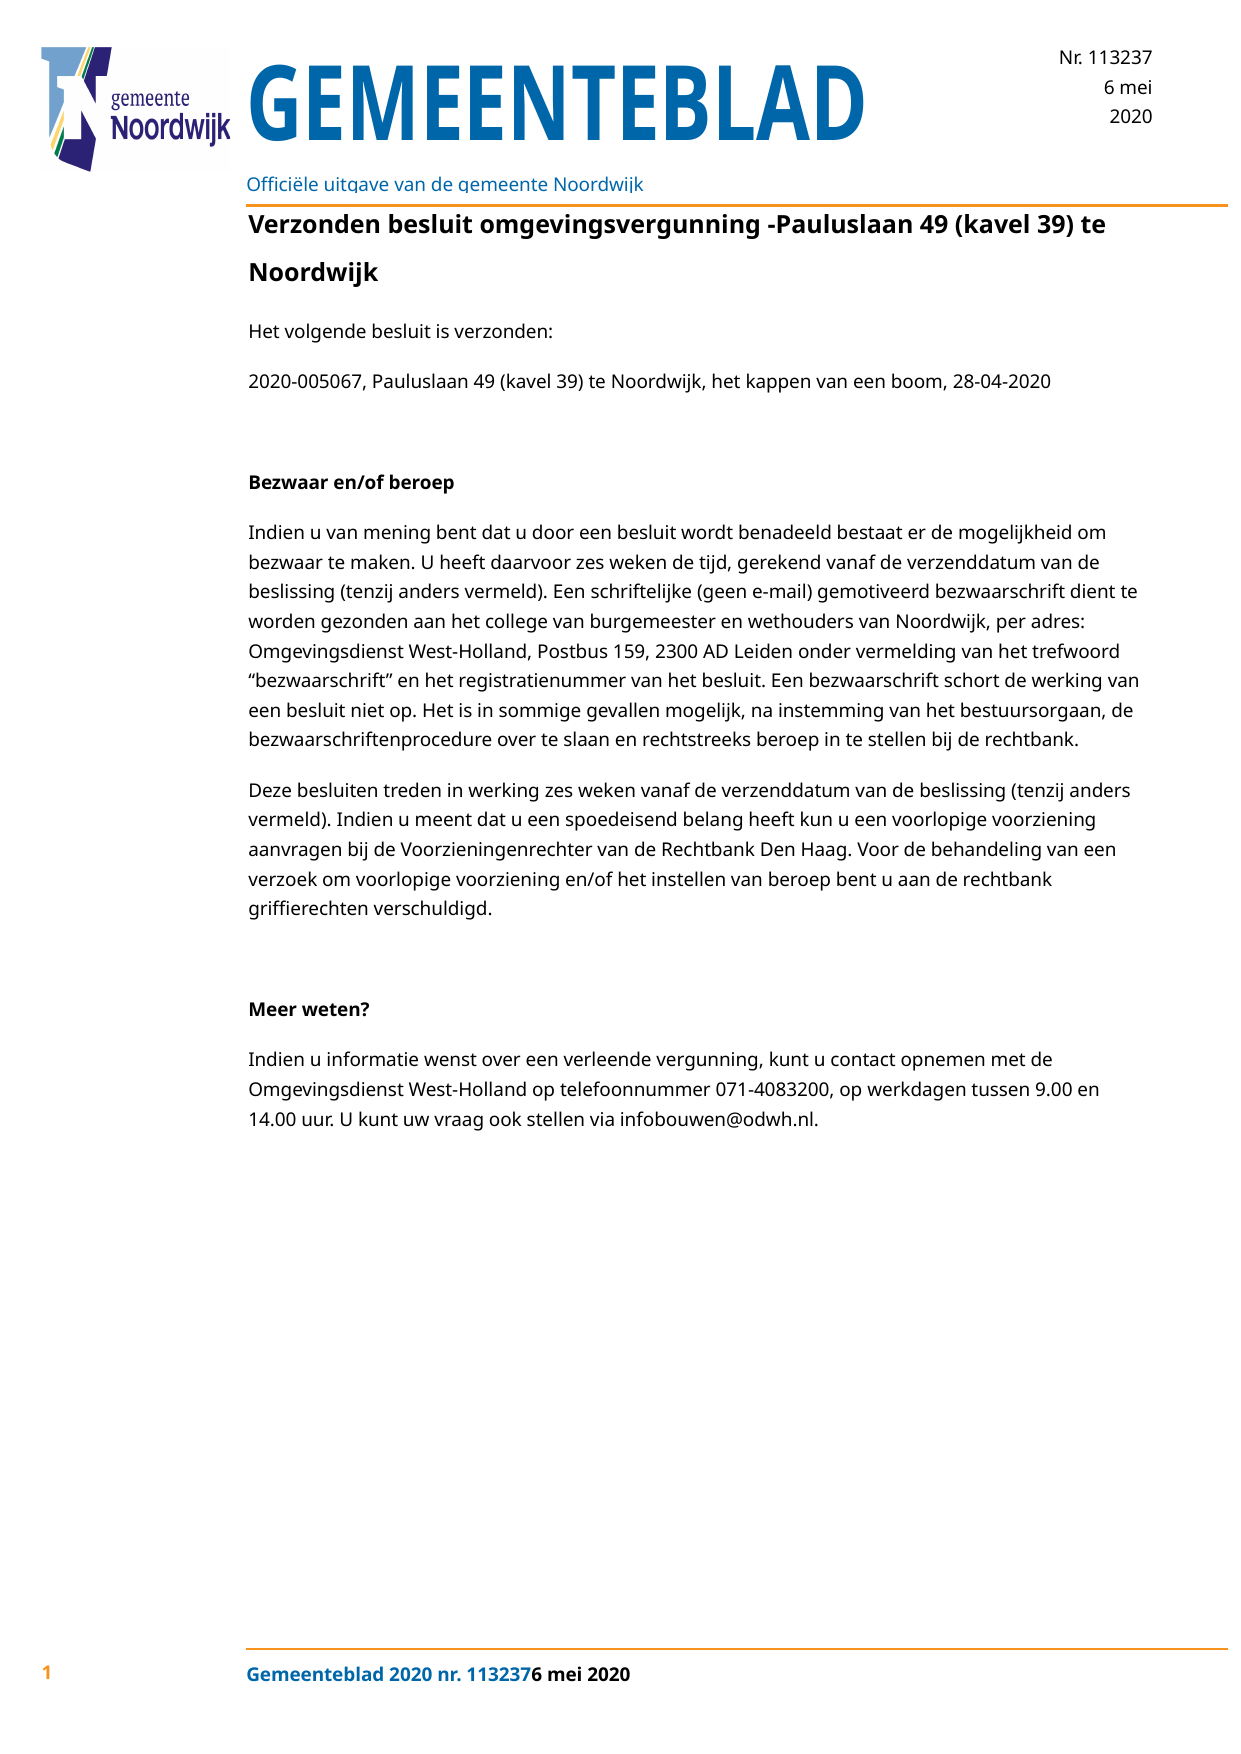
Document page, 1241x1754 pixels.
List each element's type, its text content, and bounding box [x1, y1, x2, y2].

text Deze besluiten treden in werking zes weken vanaf de verzenddatum van de beslissing (tenzij anders vermeld). Indien u meent dat u een spoedeisend belang heeft kun u een voorlopige voorziening aanvragen bij de Voorzieningenrechter van de Rechtbank Den Haag. Voor de behandeling van een verzoek om voorlopige voorziening en/of het instellen van beroep bent u aan de rechtbank griffierechten verschuldigd. [248, 777, 1152, 921]
picture [41, 47, 231, 172]
text Het volgende besluit is verzonden: [248, 318, 1152, 344]
text 2020-005067, Pauluslaan 49 (kavel 39) te Noordwijk, het kappen van een boom, 28-04-2020 [248, 368, 1152, 394]
text Meer weten? [248, 996, 1152, 1022]
text Indien u van mening bent dat u door een besluit wordt benadeeld bestaat er de mogelijkheid om bezwaar te maken. U heeft daarvoor zes weken de tijd, gerekend vanaf de verzenddatum van de beslissing (tenzij anders vermeld). Een schriftelijke (geen e-mail) gemotiveerd bezwaarschrift dient te worden gezonden aan het college van burgemeester en wethouders van Noordwijk, per adres: Omgevingsdienst West-Holland, Postbus 159, 2300 AD Leiden onder vermelding van het trefwoord “bezwaarschrift” en het registratienummer van het besluit. Een bezwaarschrift schort de werking van een besluit niet op. Het is in sommige gevallen mogelijk, na instemming van het bestuursorgaan, de bezwaarschriftenprocedure over te slaan en rechtstreeks beroep in te stellen bij de rechtbank. [248, 519, 1152, 752]
text Bezwaar en/of beroep [248, 469, 1152, 495]
text Indien u informatie wenst over een verleende vergunning, kunt u contact opnemen met de Omgevingsdienst West-Holland op telefoonnummer 071-4083200, op werkdagen tussen 9.00 en 14.00 uur. U kunt uw vraag ook stellen via infobouwen@odwh.nl. [248, 1047, 1152, 1132]
text Verzonden besluit omgevingsvergunning -Pauluslaan 49 (kavel 39) te Noordwijk [248, 207, 1152, 288]
